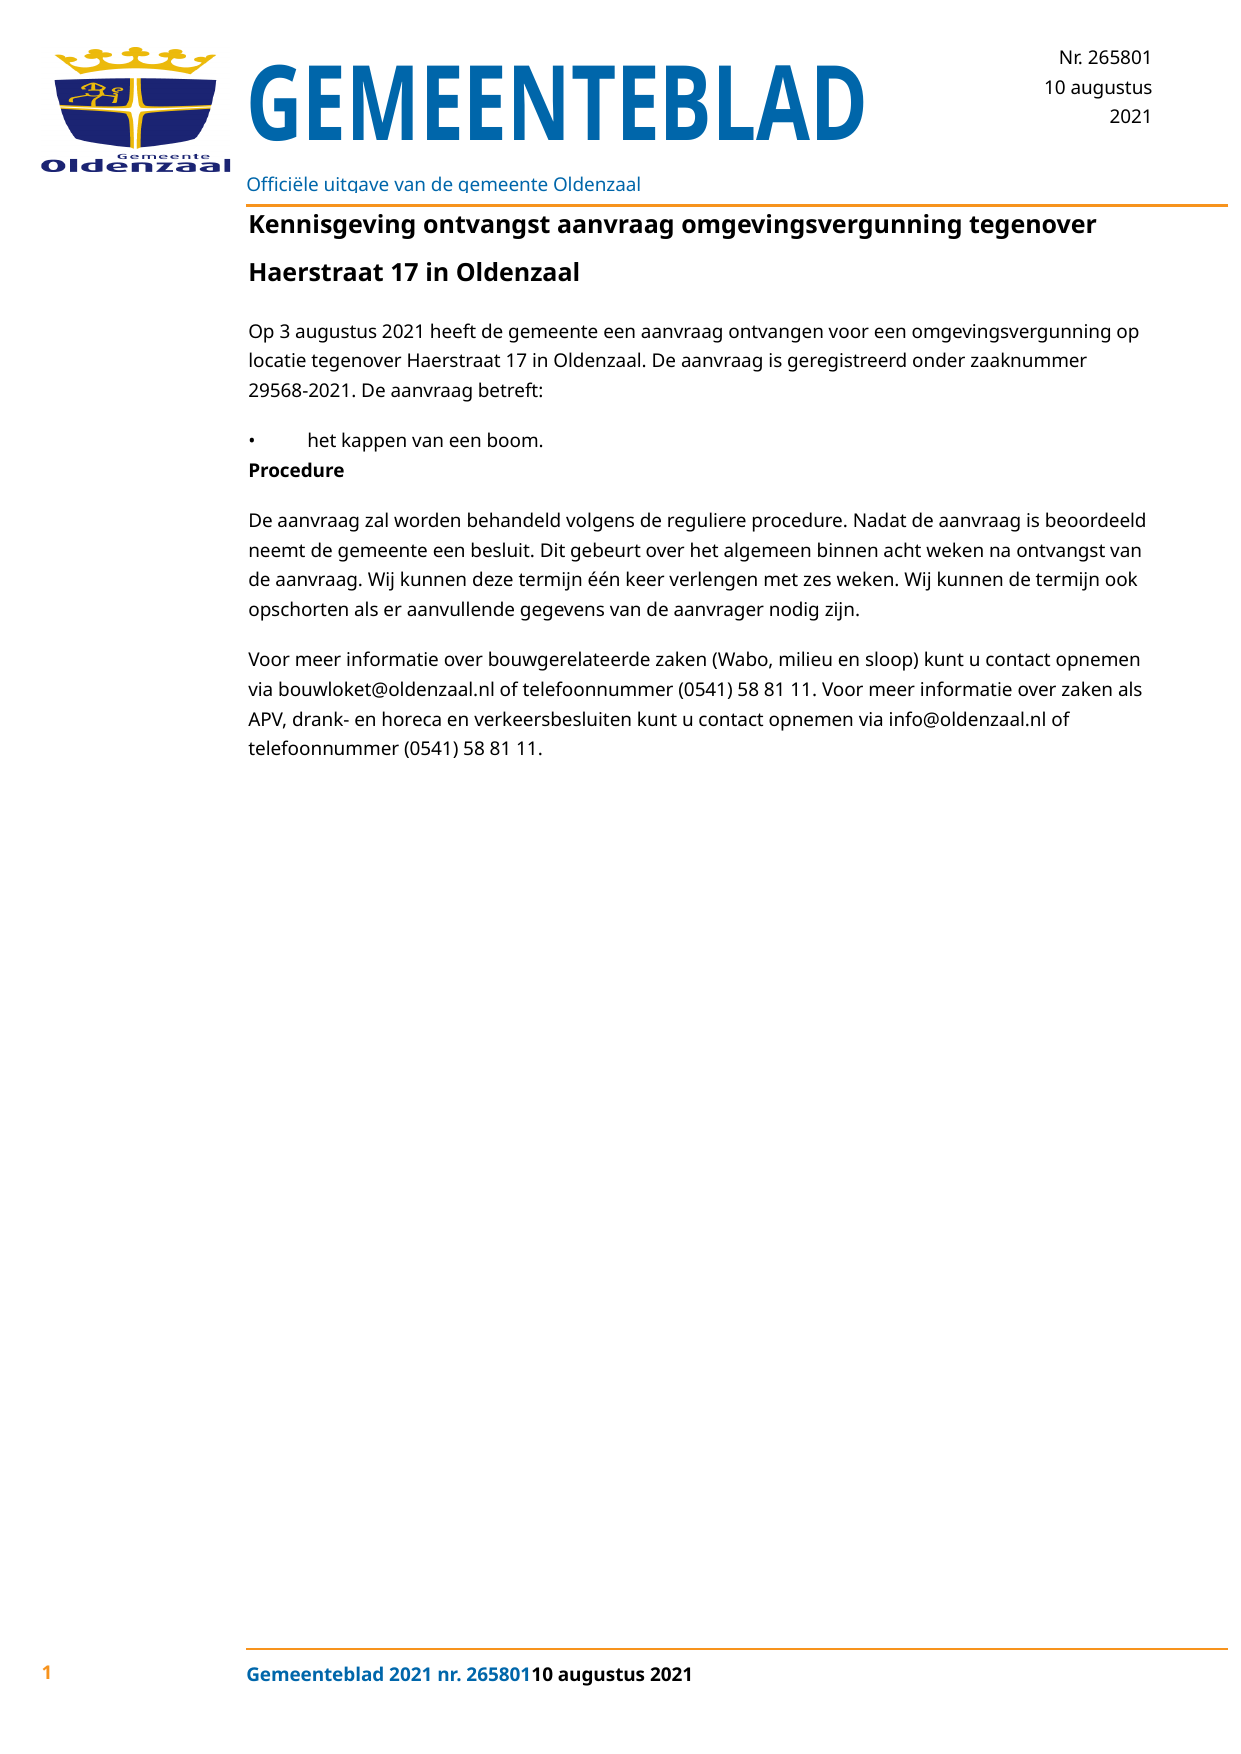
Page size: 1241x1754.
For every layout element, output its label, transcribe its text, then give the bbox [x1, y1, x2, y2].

text Op 3 augustus 2021 heeft de gemeente een aanvraag ontvangen voor een omgevingsvergunning op locatie tegenover Haerstraat 17 in Oldenzaal. De aanvraag is geregistreerd onder zaaknummer 29568-2021. De aanvraag betreft: [248, 318, 1152, 403]
text Kennisgeving ontvangst aanvraag omgevingsvergunning tegenover Haerstraat 17 in Oldenzaal [248, 207, 1152, 288]
text Voor meer informatie over bouwgerelateerde zaken (Wabo, milieu en sloop) kunt u contact opnemen via bouwloket@oldenzaal.nl of telefoonnummer (0541) 58 81 11. Voor meer informatie over zaken als APV, drank- en horeca en verkeersbesluiten kunt u contact opnemen via info@oldenzaal.nl of telefoonnummer (0541) 58 81 11. [248, 647, 1152, 761]
list het kappen van een boom. [248, 427, 1152, 453]
text Procedure [248, 457, 1152, 483]
text De aanvraag zal worden behandeld volgens de reguliere procedure. Nadat de aanvraag is beoordeeld neemt de gemeente een besluit. Dit gebeurt over het algemeen binnen acht weken na ontvangst van de aanvraag. Wij kunnen deze termijn één keer verlengen met zes weken. Wij kunnen de termijn ook opschorten als er aanvullende gegevens van de aanvrager nodig zijn. [248, 507, 1152, 622]
picture [41, 47, 231, 172]
